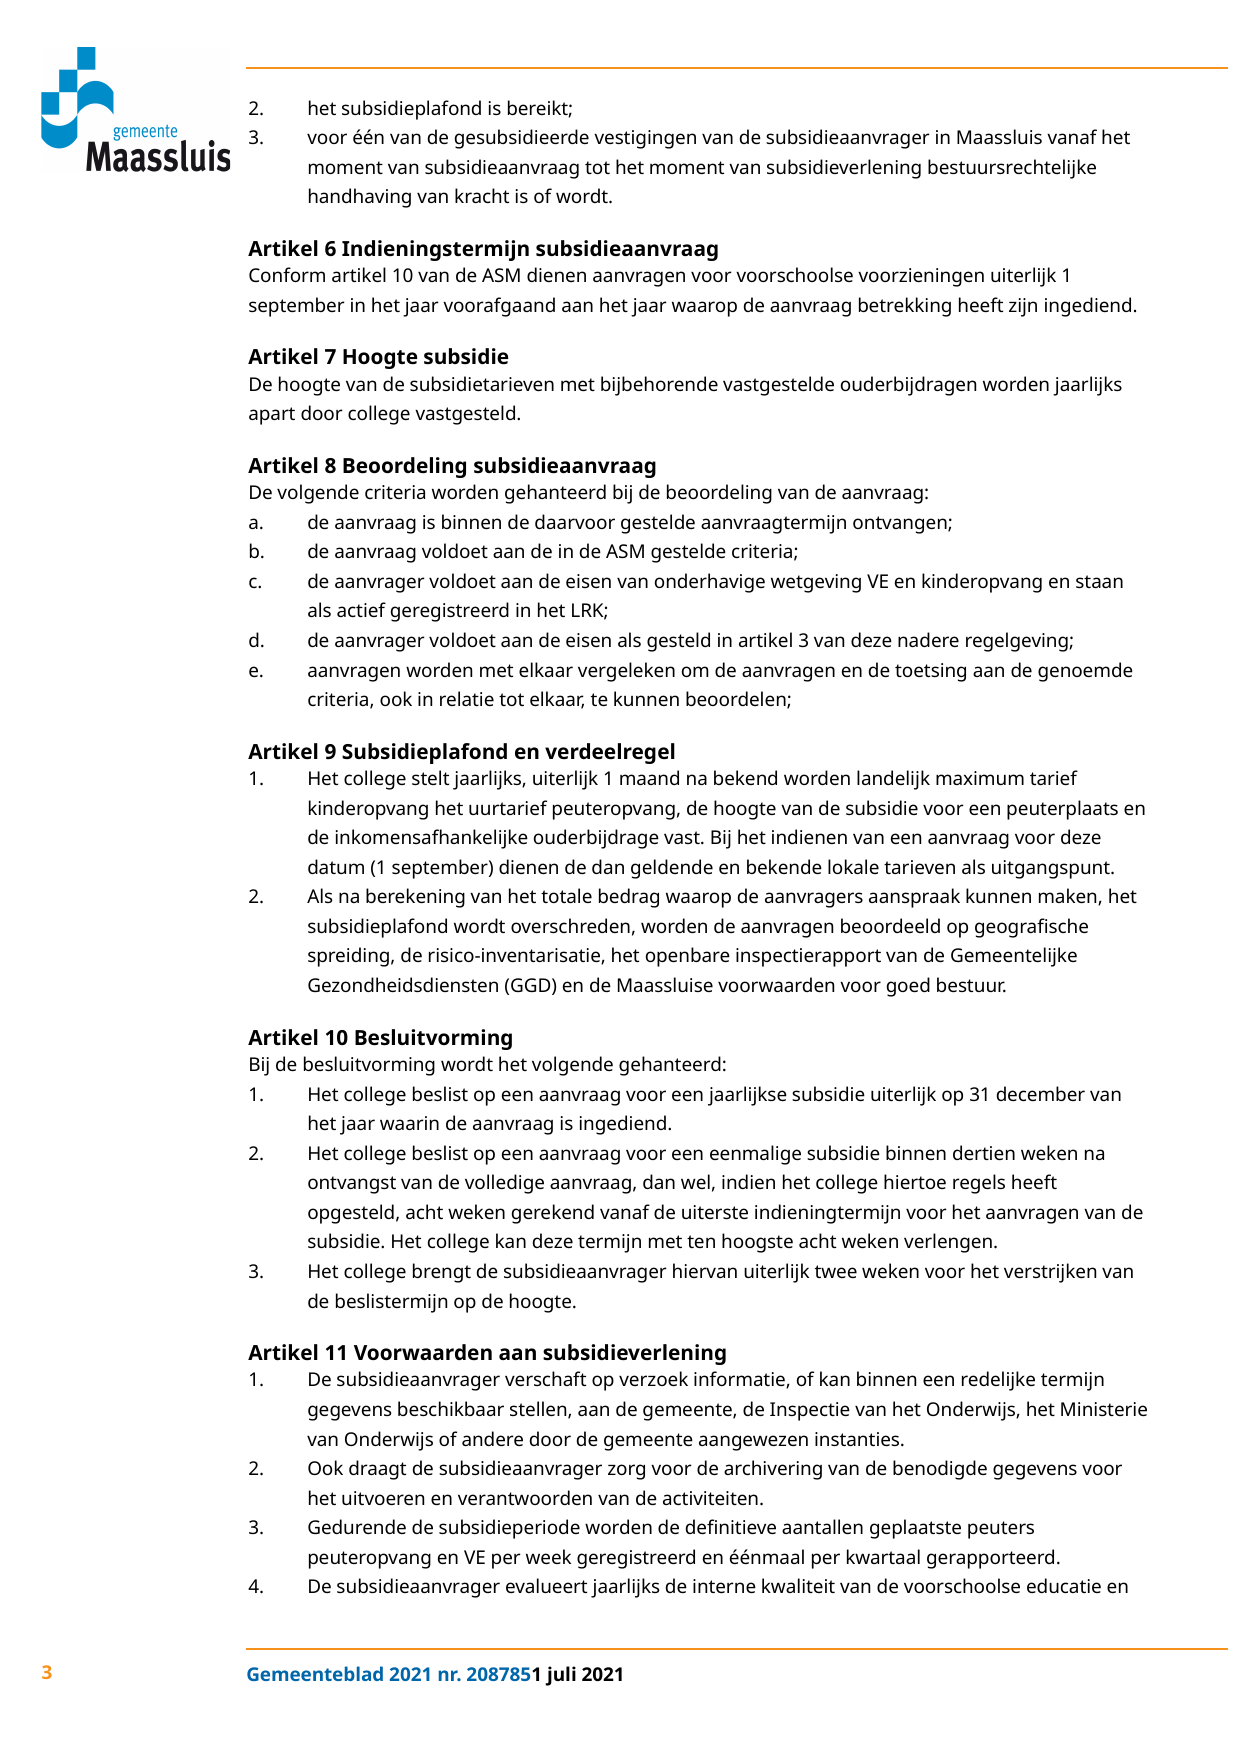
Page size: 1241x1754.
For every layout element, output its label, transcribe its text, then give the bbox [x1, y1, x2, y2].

picture [41, 47, 231, 172]
list de aanvrager voldoet aan de eisen van onderhavige wetgeving VE en kinderopvang en staan als actief geregistreerd in het LRK; [248, 568, 1152, 623]
list de aanvrager voldoet aan de eisen als gesteld in artikel 3 van deze nadere regelgeving; [248, 627, 1152, 653]
text Artikel 10 Besluitvorming [248, 1023, 1152, 1051]
text Artikel 9 Subsidieplafond en verdeelregel [248, 737, 1152, 765]
text Artikel 7 Hoogte subsidie [248, 342, 1152, 371]
list De subsidieaanvrager evalueert jaarlijks de interne kwaliteit van de voorschoolse educatie en [248, 1574, 1152, 1599]
list de aanvraag is binnen de daarvoor gestelde aanvraagtermijn ontvangen; [248, 509, 1152, 534]
list Het college beslist op een aanvraag voor een jaarlijkse subsidie uiterlijk op 31 december van het jaar waarin de aanvraag is ingediend. [248, 1081, 1152, 1136]
list aanvragen worden met elkaar vergeleken om de aanvragen en de toetsing aan de genoemde criteria, ook in relatie tot elkaar, te kunnen beoordelen; [248, 657, 1152, 712]
picture [41, 47, 77, 92]
list Het college brengt de subsidieaanvrager hiervan uiterlijk twee weken voor het verstrijken van de beslistermijn op de hoogte. [248, 1258, 1152, 1313]
list Gedurende de subsidieperiode worden de definitieve aantallen geplaatste peuters peuteropvang en VE per week geregistreerd en éénmaal per kwartaal gerapporteerd. [248, 1514, 1152, 1570]
list voor één van de gesubsidieerde vestigingen van de subsidieaanvrager in Maassluis vanaf het moment van subsidieaanvraag tot het moment van subsidieverlening bestuursrechtelijke handhaving van kracht is of wordt. [248, 124, 1152, 209]
list Het college beslist op een aanvraag voor een eenmalige subsidie binnen dertien weken na ontvangst van de volledige aanvraag, dan wel, indien het college hiertoe regels heeft opgesteld, acht weken gerekend vanaf de uiterste indieningtermijn voor het aanvragen van de subsidie. Het college kan deze termijn met ten hoogste acht weken verlengen. [248, 1140, 1152, 1254]
list Als na berekening van het totale bedrag waarop de aanvragers aanspraak kunnen maken, het subsidieplafond wordt overschreden, worden de aanvragen beoordeeld op geografische spreiding, de risico-inventarisatie, het openbare inspectierapport van de Gemeentelijke Gezondheidsdiensten (GGD) en de Maassluise voorwaarden voor goed bestuur. [248, 883, 1152, 998]
list Ook draagt de subsidieaanvrager zorg voor de archivering van de benodigde gegevens voor het uitvoeren en verantwoorden van de activiteiten. [248, 1455, 1152, 1511]
text Conform artikel 10 van de ASM dienen aanvragen voor voorschoolse voorzieningen uiterlijk 1 september in het jaar voorafgaand aan het jaar waarop de aanvraag betrekking heeft zijn ingediend. [248, 262, 1152, 318]
list De subsidieaanvrager verschaft op verzoek informatie, of kan binnen een redelijke termijn gegevens beschikbaar stellen, aan de gemeente, de Inspectie van het Onderwijs, het Ministerie van Onderwijs of andere door de gemeente aangewezen instanties. [248, 1367, 1152, 1452]
text Artikel 6 Indieningstermijn subsidieaanvraag [248, 234, 1152, 262]
text Artikel 11 Voorwaarden aan subsidieverlening [248, 1338, 1152, 1367]
text De volgende criteria worden gehanteerd bij de beoordeling van de aanvraag: [248, 479, 1152, 505]
text Bij de besluitvorming wordt het volgende gehanteerd: [248, 1051, 1152, 1077]
list Het college stelt jaarlijks, uiterlijk 1 maand na bekend worden landelijk maximum tarief kinderopvang het uurtarief peuteropvang, de hoogte van de subsidie voor een peuterplaats en de inkomensafhankelijke ouderbijdrage vast. Bij het indienen van een aanvraag voor deze datum (1 september) dienen de dan geldende en bekende lokale tarieven als uitgangspunt. [248, 765, 1152, 880]
list het subsidieplafond is bereikt; [248, 95, 1152, 121]
list de aanvraag voldoet aan de in de ASM gestelde criteria; [248, 538, 1152, 564]
text De hoogte van de subsidietarieven met bijbehorende vastgestelde ouderbijdragen worden jaarlijks apart door college vastgesteld. [248, 371, 1152, 426]
text Artikel 8 Beoordeling subsidieaanvraag [248, 451, 1152, 479]
